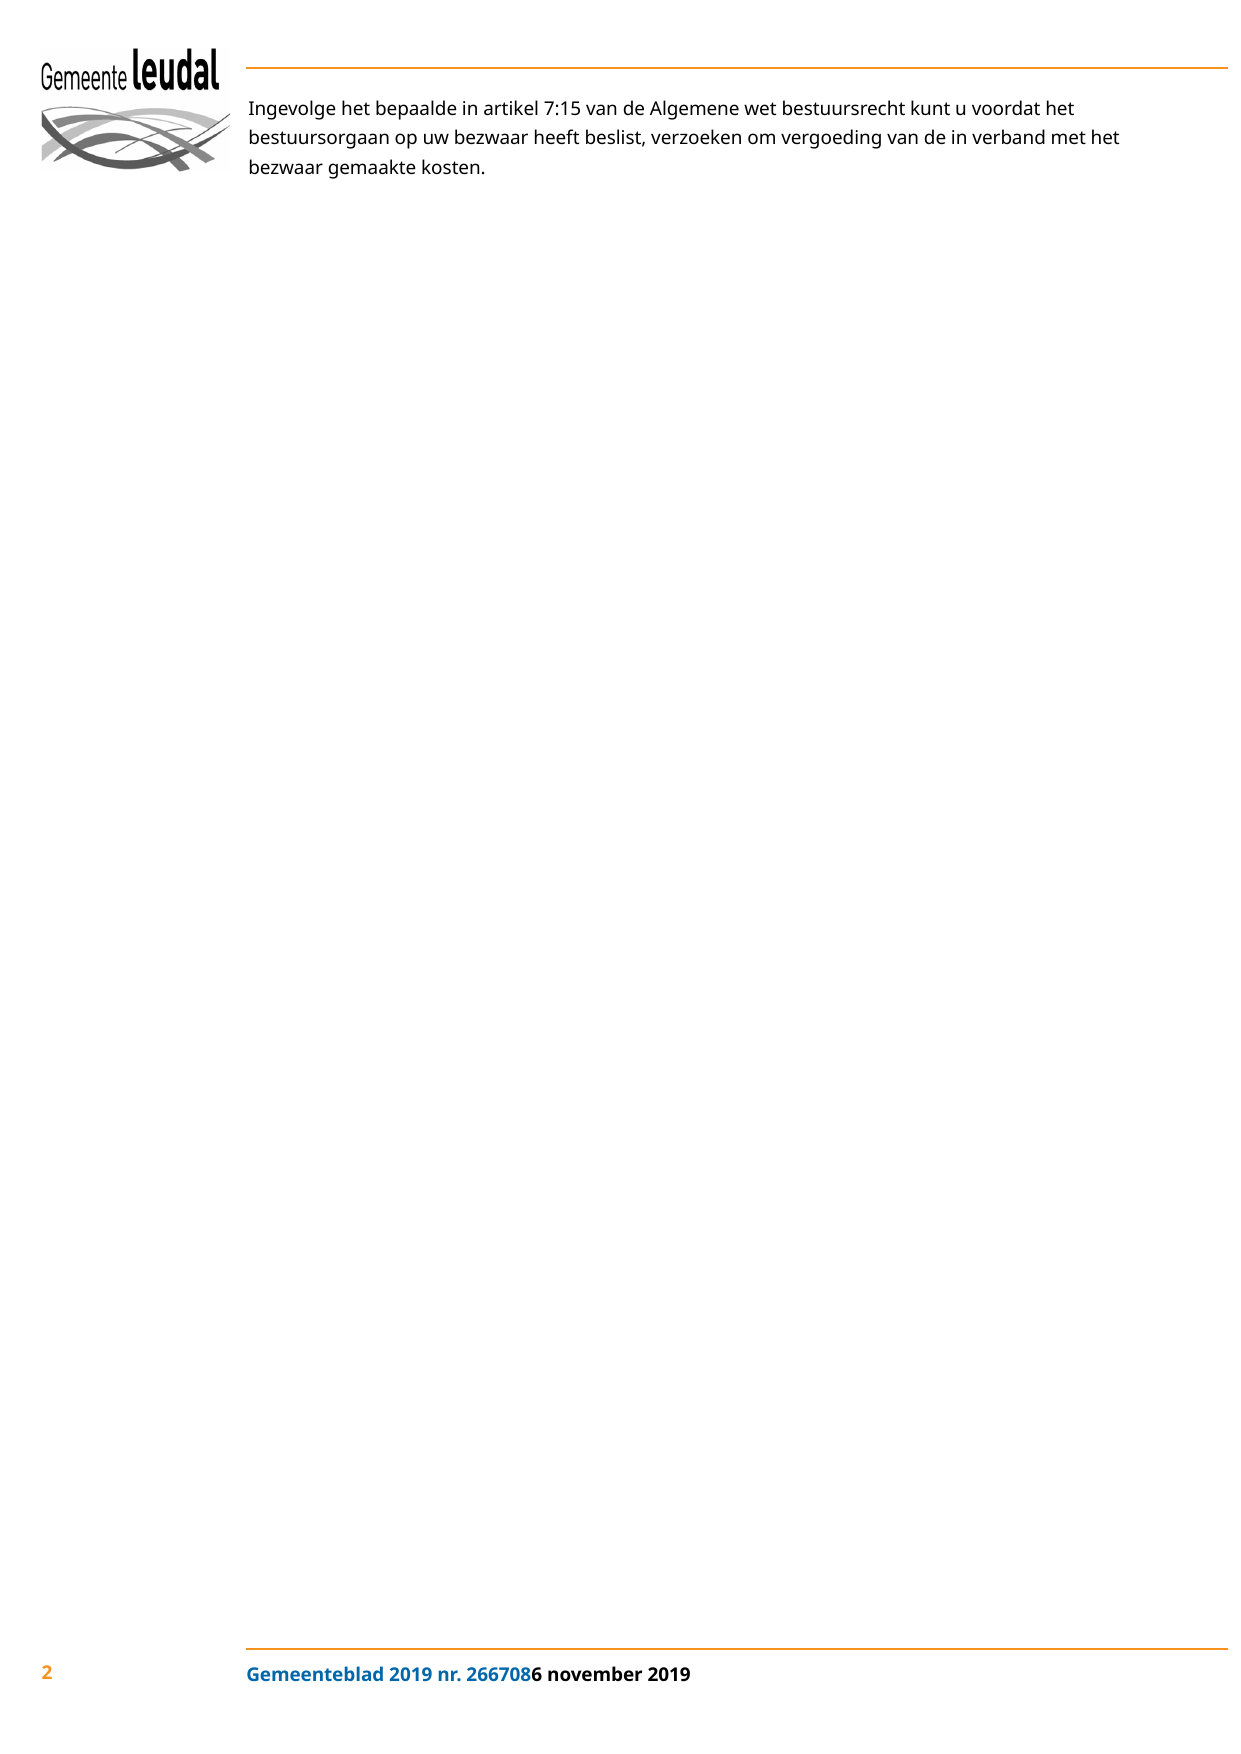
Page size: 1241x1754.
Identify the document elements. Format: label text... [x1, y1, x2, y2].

text Ingevolge het bepaalde in artikel 7:15 van de Algemene wet bestuursrecht kunt u voordat het bestuursorgaan op uw bezwaar heeft beslist, verzoeken om vergoeding van de in verband met het bezwaar gemaakte kosten. [248, 95, 1152, 180]
picture [41, 47, 231, 172]
